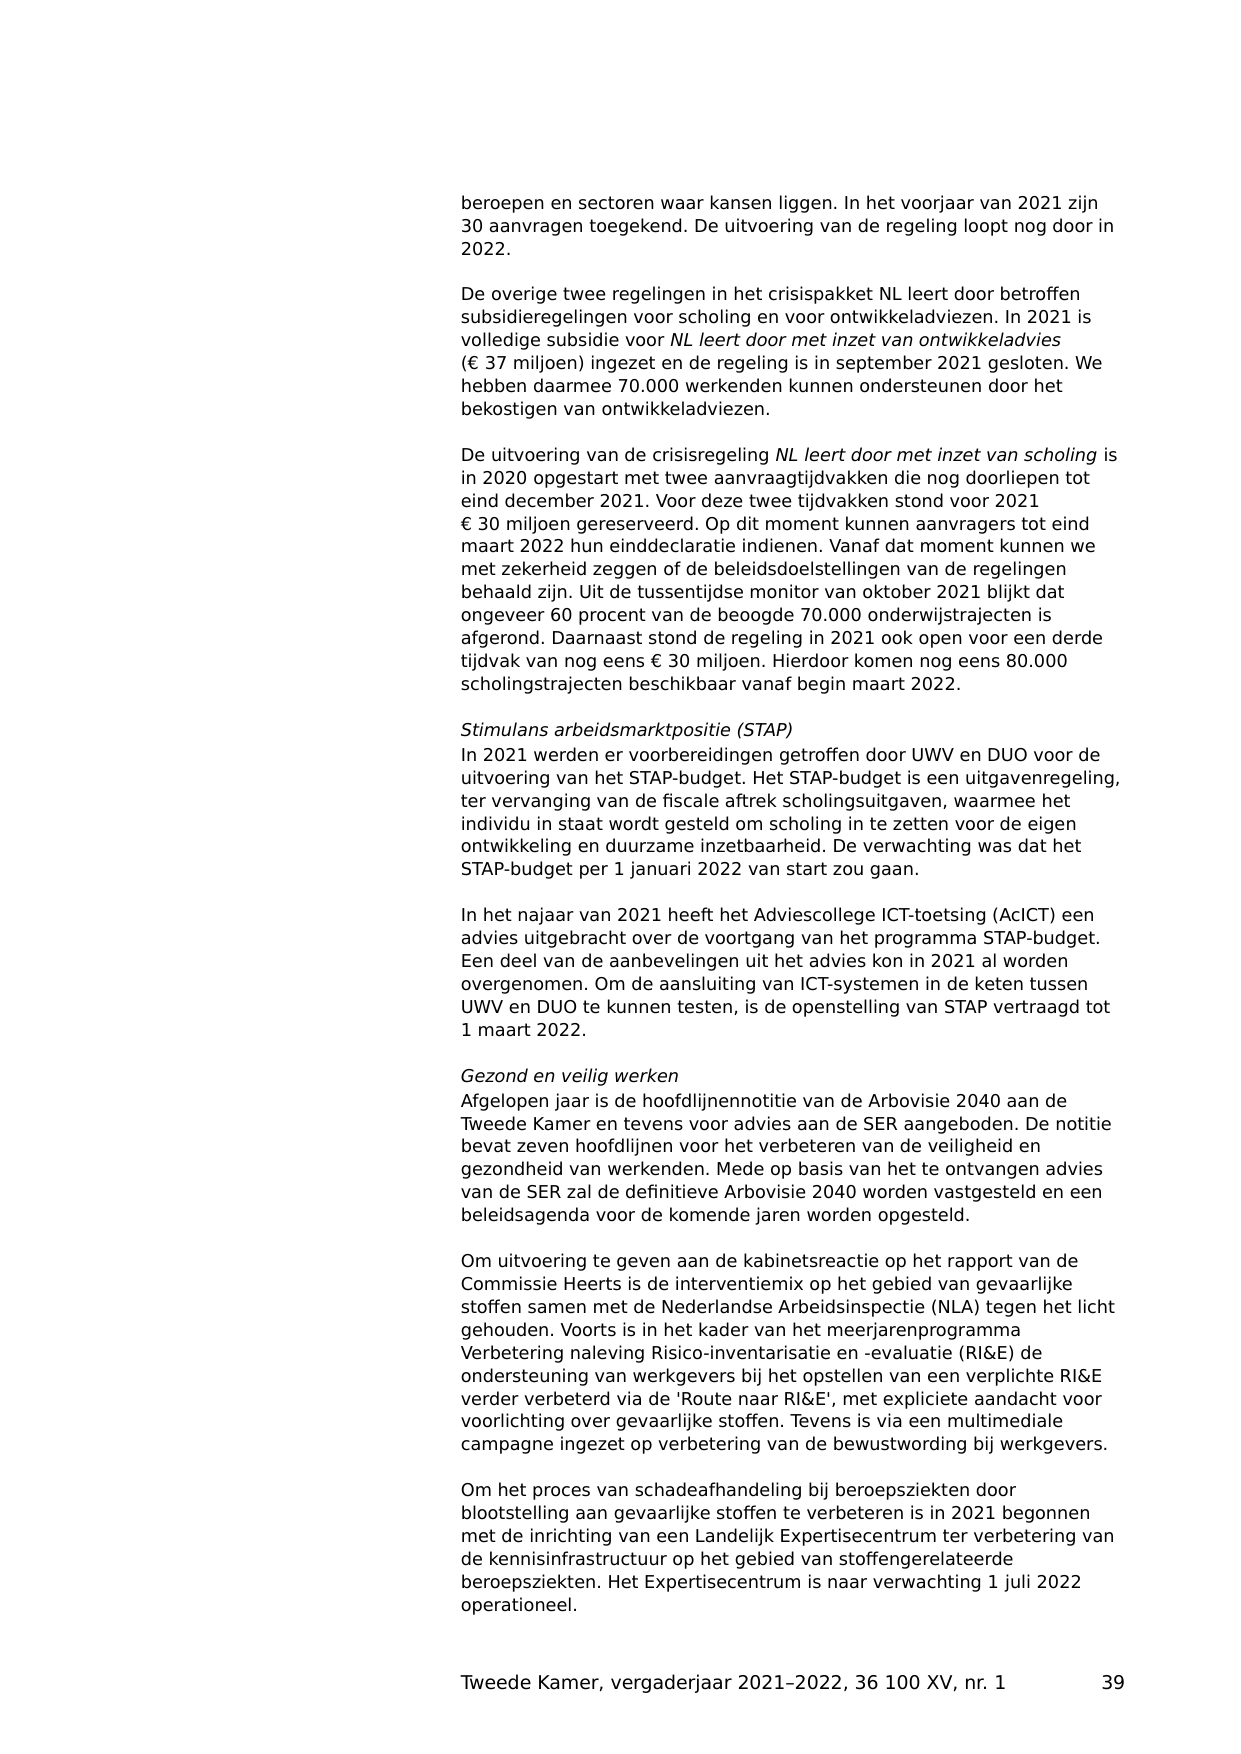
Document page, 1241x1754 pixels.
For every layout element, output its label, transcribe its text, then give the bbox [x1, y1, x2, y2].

text Om het proces van schadeafhandeling bij beroepsziekten door blootstelling aan gevaarlijke stoffen te verbeteren is in 2021 begonnen met de inrichting van een Landelijk Expertisecentrum ter verbetering van de kennisinfrastructuur op het gebied van stoffengerelateerde beroepsziekten. Het Expertisecentrum is naar verwachting 1 juli 2022 operationeel. [461, 1478, 1125, 1616]
text Gezond en veilig werken [461, 1064, 1125, 1087]
text Afgelopen jaar is de hoofdlijnennotitie van de Arbovisie 2040 aan de Tweede Kamer en tevens voor advies aan de SER aangeboden. De notitie bevat zeven hoofdlijnen voor het verbeteren van de veiligheid en gezondheid van werkenden. Mede op basis van het te ontvangen advies van de SER zal de definitieve Arbovisie 2040 worden vastgesteld en een beleidsagenda voor de komende jaren worden opgesteld. [461, 1089, 1125, 1226]
text Om uitvoering te geven aan de kabinetsreactie op het rapport van de Commissie Heerts is de interventiemix op het gebied van gevaarlijke stoffen samen met de Nederlandse Arbeidsinspectie (NLA) tegen het licht gehouden. Voorts is in het kader van het meerjarenprogramma Verbetering naleving Risico-inventarisatie en -evaluatie (RI&E) de ondersteuning van werkgevers bij het opstellen van een verplichte RI&E verder verbeterd via de 'Route naar RI&E', met expliciete aandacht voor voorlichting over gevaarlijke stoffen. Tevens is via een multimediale campagne ingezet op verbetering van de bewustwording bij werkgevers. [461, 1249, 1125, 1455]
text In het najaar van 2021 heeft het Adviescollege ICT-toetsing (AcICT) een advies uitgebracht over de voortgang van het programma STAP-budget. Een deel van de aanbevelingen uit het advies kon in 2021 al worden overgenomen. Om de aansluiting van ICT-systemen in de keten tussen UWV en DUO te kunnen testen, is de openstelling van STAP vertraagd tot 1 maart 2022. [461, 903, 1125, 1041]
text Stimulans arbeidsmarktpositie (STAP) [461, 718, 1125, 741]
text beroepen en sectoren waar kansen liggen. In het voorjaar van 2021 zijn 30 aanvragen toegekend. De uitvoering van de regeling loopt nog door in 2022. [461, 191, 1125, 259]
text De uitvoering van de crisisregeling NL leert door met inzet van scholing is in 2020 opgestart met twee aanvraagtijdvakken die nog doorliepen tot eind december 2021. Voor deze twee tijdvakken stond voor 2021 € 30 miljoen gereserveerd. Op dit moment kunnen aanvragers tot eind maart 2022 hun einddeclaratie indienen. Vanaf dat moment kunnen we met zekerheid zeggen of de beleidsdoelstellingen van de regelingen behaald zijn. Uit de tussentijdse monitor van oktober 2021 blijkt dat ongeveer 60 procent van de beoogde 70.000 onderwijstrajecten is afgerond. Daarnaast stond de regeling in 2021 ook open voor een derde tijdvak van nog eens € 30 miljoen. Hierdoor komen nog eens 80.000 scholingstrajecten beschikbaar vanaf begin maart 2022. [461, 443, 1125, 695]
text In 2021 werden er voorbereidingen getroffen door UWV en DUO voor de uitvoering van het STAP-budget. Het STAP-budget is een uitgavenregeling, ter vervanging van de fiscale aftrek scholingsuitgaven, waarmee het individu in staat wordt gesteld om scholing in te zetten voor de eigen ontwikkeling en duurzame inzetbaarheid. De verwachting was dat het STAP-budget per 1 januari 2022 van start zou gaan. [461, 743, 1125, 880]
text De overige twee regelingen in het crisispakket NL leert door betroffen subsidieregelingen voor scholing en voor ontwikkeladviezen. In 2021 is volledige subsidie voor NL leert door met inzet van ontwikkeladvies (€ 37 miljoen) ingezet en de regeling is in september 2021 gesloten. We hebben daarmee 70.000 werkenden kunnen ondersteunen door het bekostigen van ontwikkeladviezen. [461, 282, 1125, 420]
